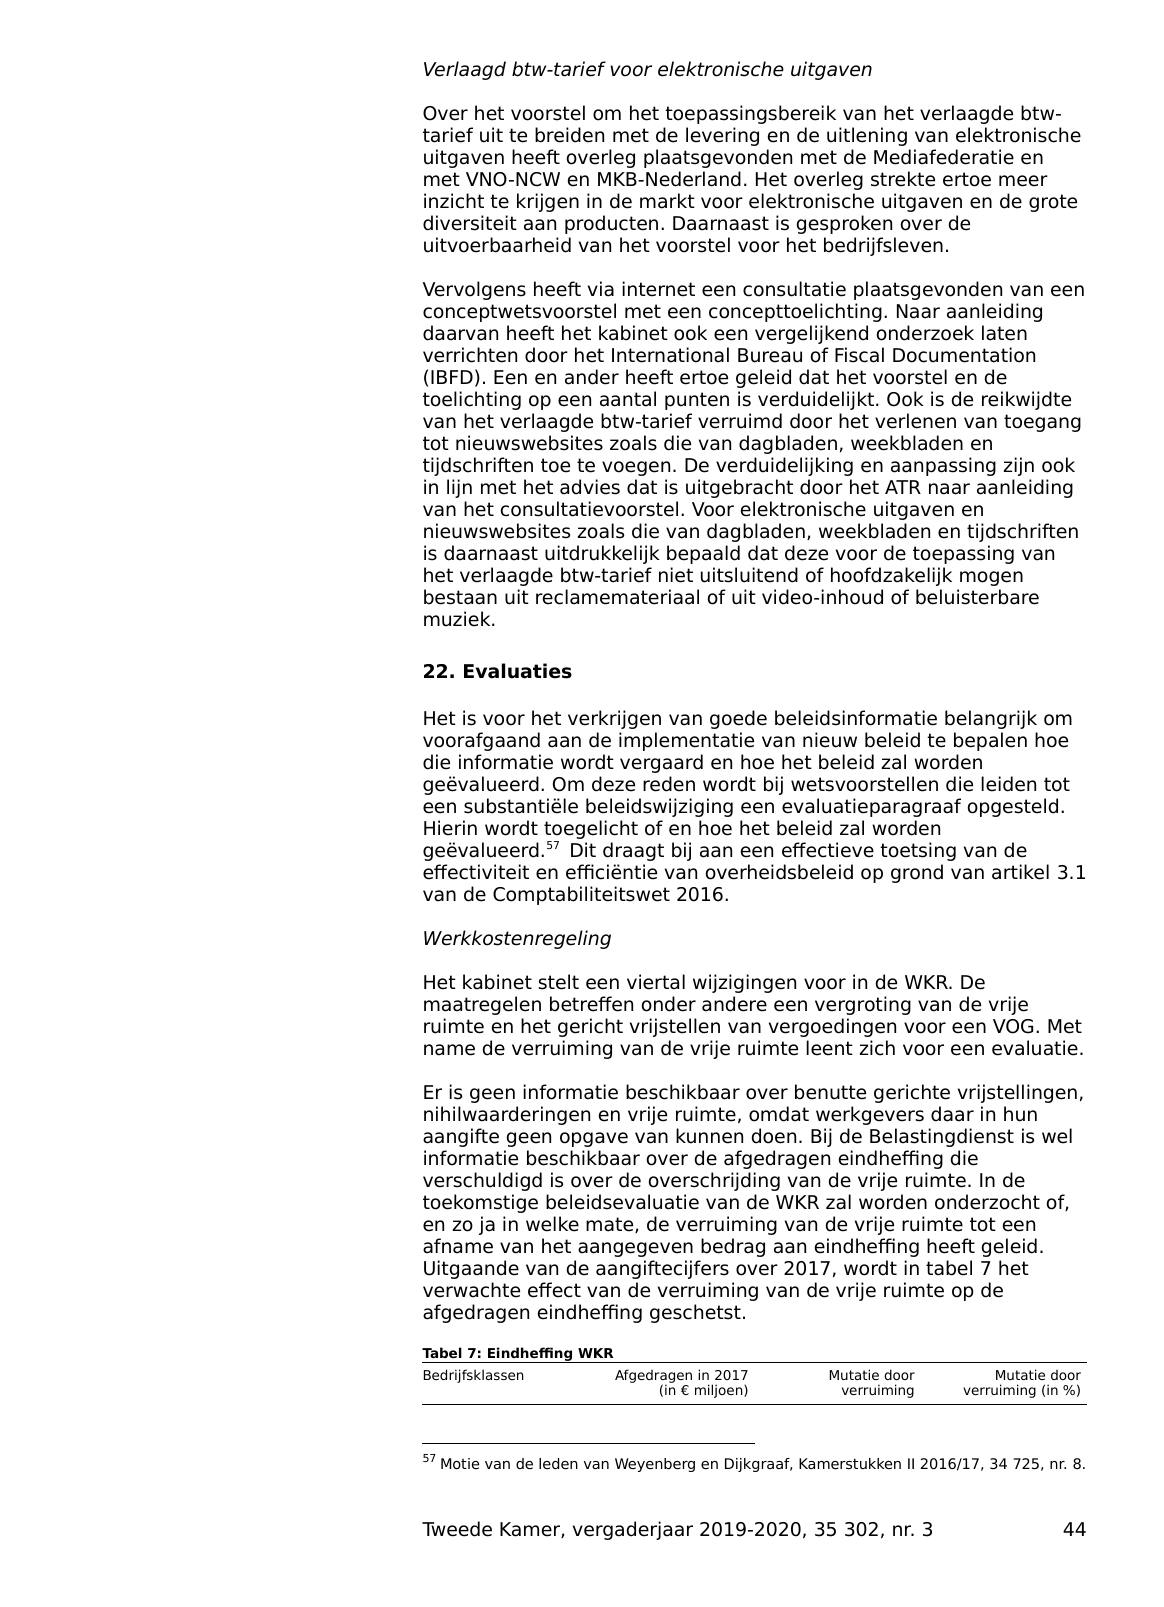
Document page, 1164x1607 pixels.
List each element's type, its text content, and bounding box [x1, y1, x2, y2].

subtitle Werkkostenregeling [422, 928, 1087, 950]
table_cell Mutatie door verruiming (in %) [921, 1363, 1087, 1403]
text Over het voorstel om het toepassingsbereik van het verlaagde btw-tarief uit te breiden met de levering en de uitlening van elektronische uitgaven heeft overleg plaatsgevonden met de Mediafederatie en met VNO-NCW en MKB-Nederland. Het overleg strekte ertoe meer inzicht te krijgen in de markt voor elektronische uitgaven en de grote diversiteit aan producten. Daarnaast is gesproken over de uitvoerbaarheid van het voorstel voor het bedrijfsleven. [422, 103, 1087, 257]
table_header Tabel 7: Eindheffing WKR [422, 1346, 1087, 1362]
text Het is voor het verkrijgen van goede beleidsinformatie belangrijk om voorafgaand aan de implementatie van nieuw beleid te bepalen hoe die informatie wordt vergaard en hoe het beleid zal worden geëvalueerd. Om deze reden wordt bij wetsvoorstellen die leiden tot een substantiële beleidswijziging een evaluatieparagraaf opgesteld. Hierin wordt toegelicht of en hoe het beleid zal worden geëvalueerd. Dit draagt bij aan een effectieve toetsing van de effectiviteit en efficiëntie van overheidsbeleid op grond van artikel 3.1 van de Comptabiliteitswet 2016. [422, 708, 1087, 906]
subtitle 22. Evaluaties [422, 661, 1087, 683]
table_cell Mutatie door verruiming [754, 1363, 921, 1403]
table_cell Afgedragen in 2017 (in € miljoen) [588, 1363, 754, 1403]
table_cell Bedrijfsklassen [422, 1363, 588, 1403]
subtitle Verlaagd btw-tarief voor elektronische uitgaven [422, 59, 1087, 81]
text Motie van de leden van Weyenberg en Dijkgraaf, Kamerstukken II 2016/17, 34 725, nr. 8. [422, 1452, 1087, 1474]
text Vervolgens heeft via internet een consultatie plaatsgevonden van een conceptwetsvoorstel met een concepttoelichting. Naar aanleiding daarvan heeft het kabinet ook een vergelijkend onderzoek laten verrichten door het International Bureau of Fiscal Documentation (IBFD). Een en ander heeft ertoe geleid dat het voorstel en de toelichting op een aantal punten is verduidelijkt. Ook is de reikwijdte van het verlaagde btw-tarief verruimd door het verlenen van toegang tot nieuwswebsites zoals die van dagbladen, weekbladen en tijdschriften toe te voegen. De verduidelijking en aanpassing zijn ook in lijn met het advies dat is uitgebracht door het ATR naar aanleiding van het consultatievoorstel. Voor elektronische uitgaven en nieuwswebsites zoals die van dagbladen, weekbladen en tijdschriften is daarnaast uitdrukkelijk bepaald dat deze voor de toepassing van het verlaagde btw-tarief niet uitsluitend of hoofdzakelijk mogen bestaan uit reclamemateriaal of uit video-inhoud of beluisterbare muziek. [422, 279, 1087, 631]
text Er is geen informatie beschikbaar over benutte gerichte vrijstellingen, nihilwaarderingen en vrije ruimte, omdat werkgevers daar in hun aangifte geen opgave van kunnen doen. Bij de Belastingdienst is wel informatie beschikbaar over de afgedragen eindheffing die verschuldigd is over de overschrijding van de vrije ruimte. In de toekomstige beleidsevaluatie van de WKR zal worden onderzocht of, en zo ja in welke mate, de verruiming van de vrije ruimte tot een afname van het aangegeven bedrag aan eindheffing heeft geleid. Uitgaande van de aangiftecijfers over 2017, wordt in tabel 7 het verwachte effect van de verruiming van de vrije ruimte op de afgedragen eindheffing geschetst. [422, 1082, 1087, 1324]
text Het kabinet stelt een viertal wijzigingen voor in de WKR. De maatregelen betreffen onder andere een vergroting van de vrije ruimte en het gericht vrijstellen van vergoedingen voor een VOG. Met name de verruiming van de vrije ruimte leent zich voor een evaluatie. [422, 972, 1087, 1060]
